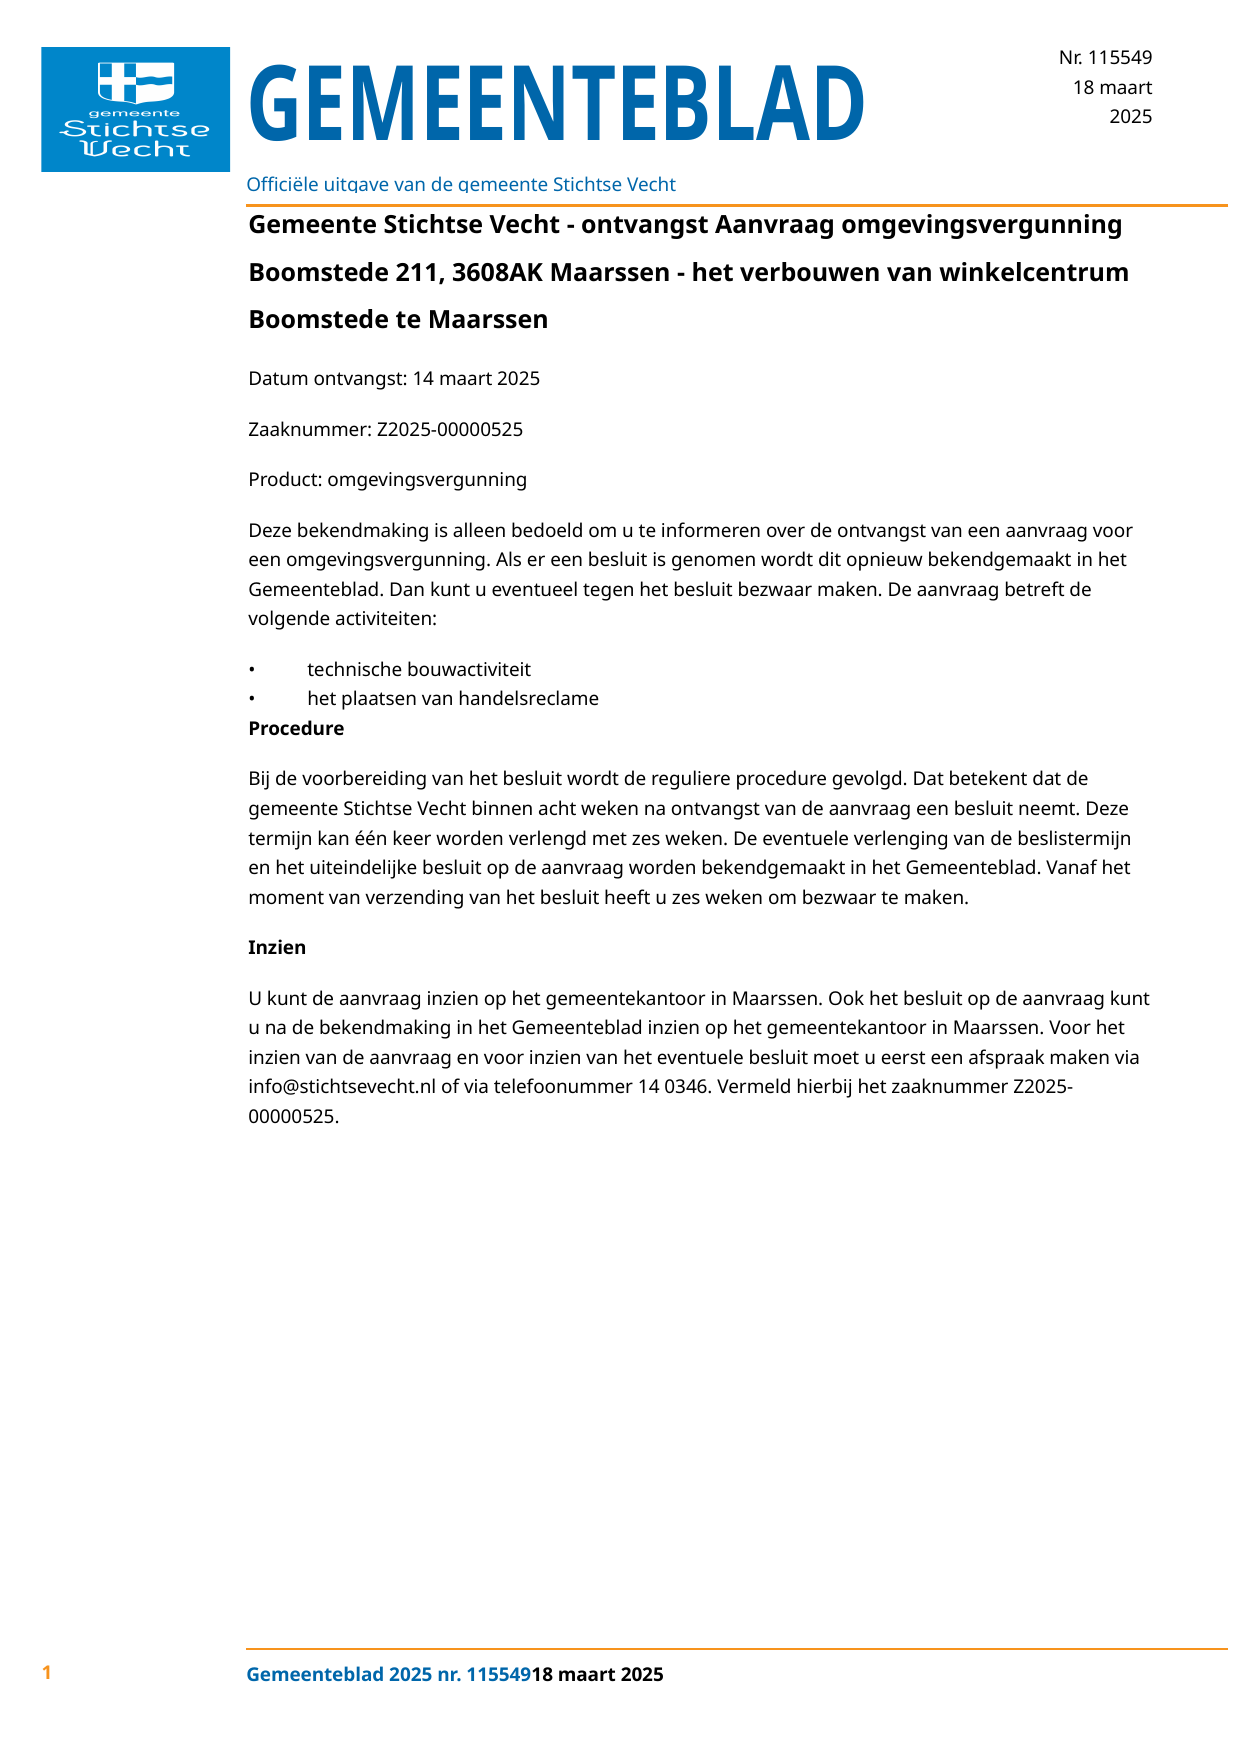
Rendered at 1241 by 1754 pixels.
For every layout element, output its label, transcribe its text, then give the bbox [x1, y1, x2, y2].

list technische bouwactiviteit [248, 656, 1152, 682]
text Procedure [248, 715, 1152, 741]
text Product: omgevingsvergunning [248, 466, 1152, 492]
text Gemeente Stichtse Vecht - ontvangst Aanvraag omgevingsvergunning Boomstede 211, 3608AK Maarssen - het verbouwen van winkelcentrum Boomstede te Maarssen [248, 207, 1152, 336]
text Inzien [248, 934, 1152, 960]
picture [99, 63, 135, 101]
text Deze bekendmaking is alleen bedoeld om u te informeren over de ontvangst van een aanvraag voor een omgevingsvergunning. Als er een besluit is genomen wordt dit opnieuw bekendgemaakt in het Gemeenteblad. Dan kunt u eventueel tegen het besluit bezwaar maken. De aanvraag betreft de volgende activiteiten: [248, 517, 1152, 631]
picture [137, 63, 174, 103]
list het plaatsen van handelsreclame [248, 686, 1152, 711]
text Bij de voorbereiding van het besluit wordt de reguliere procedure gevolgd. Dat betekent dat de gemeente Stichtse Vecht binnen acht weken na ontvangst van de aanvraag een besluit neemt. Deze termijn kan één keer worden verlengd met zes weken. De eventuele verlenging van de beslistermijn en het uiteindelijke besluit op de aanvraag worden bekendgemaakt in het Gemeenteblad. Vanaf het moment van verzending van het besluit heeft u zes weken om bezwaar te maken. [248, 766, 1152, 909]
text Datum ontvangst: 14 maart 2025 [248, 366, 1152, 391]
text Zaaknummer: Z2025-00000525 [248, 416, 1152, 442]
text U kunt de aanvraag inzien op het gemeentekantoor in Maarssen. Ook het besluit op de aanvraag kunt u na de bekendmaking in het Gemeenteblad inzien op het gemeentekantoor in Maarssen. Voor het inzien van de aanvraag en voor inzien van het eventuele besluit moet u eerst een afspraak maken via info@stichtsevecht.nl of via telefoonummer 14 0346. Vermeld hierbij het zaaknummer Z2025-00000525. [248, 985, 1152, 1129]
